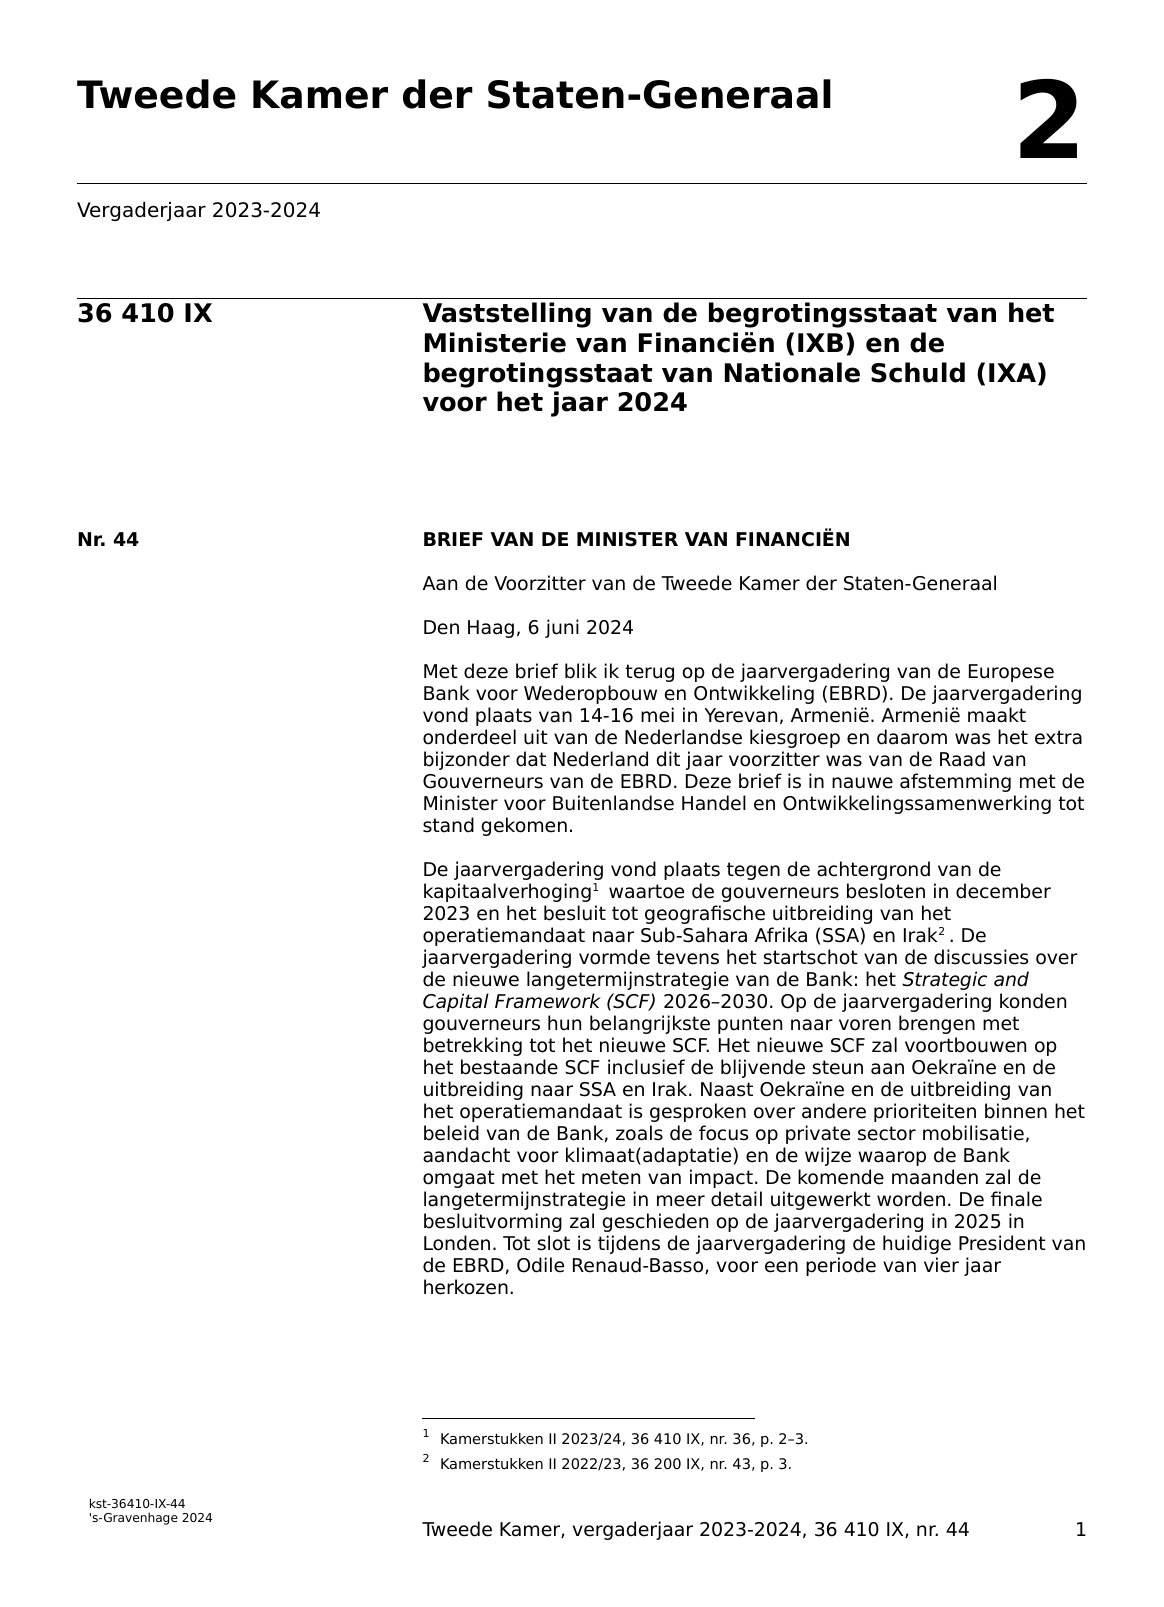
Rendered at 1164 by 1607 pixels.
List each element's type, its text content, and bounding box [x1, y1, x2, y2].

text De jaarvergadering vond plaats tegen de achtergrond van de kapitaalverhoging waartoe de gouverneurs besloten in december 2023 en het besluit tot geografische uitbreiding van het operatiemandaat naar Sub-Sahara Afrika (SSA) en Irak. De jaarvergadering vormde tevens het startschot van de discussies over de nieuwe langetermijnstrategie van de Bank: het Strategic and Capital Framework (SCF) 2026–2030. Op de jaarvergadering konden gouverneurs hun belangrijkste punten naar voren brengen met betrekking tot het nieuwe SCF. Het nieuwe SCF zal voortbouwen op het bestaande SCF inclusief de blijvende steun aan Oekraïne en de uitbreiding naar SSA en Irak. Naast Oekraïne en de uitbreiding van het operatiemandaat is gesproken over andere prioriteiten binnen het beleid van de Bank, zoals de focus op private sector mobilisatie, aandacht voor klimaat(adaptatie) en de wijze waarop de Bank omgaat met het meten van impact. De komende maanden zal de langetermijnstrategie in meer detail uitgewerkt worden. De finale besluitvorming zal geschieden op de jaarvergadering in 2025 in Londen. Tot slot is tijdens de jaarvergadering de huidige President van de EBRD, Odile Renaud-Basso, voor een periode van vier jaar herkozen. [422, 859, 1087, 1299]
text Met deze brief blik ik terug op de jaarvergadering van de Europese Bank voor Wederopbouw en Ontwikkeling (EBRD). De jaarvergadering vond plaats van 14-16 mei in Yerevan, Armenië. Armenië maakt onderdeel uit van de Nederlandse kiesgroep en daarom was het extra bijzonder dat Nederland dit jaar voorzitter was van de Raad van Gouverneurs van de EBRD. Deze brief is in nauwe afstemming met de Minister voor Buitenlandse Handel en Ontwikkelingssamenwerking tot stand gekomen. [422, 661, 1087, 837]
text Aan de Voorzitter van de Tweede Kamer der Staten-Generaal [422, 573, 1087, 595]
text Den Haag, 6 juni 2024 [422, 617, 1087, 639]
text Kamerstukken II 2023/24, 36 410 IX, nr. 36, p. 2–3. [422, 1427, 1087, 1449]
text 's-Gravenhage 2024 [88, 1511, 323, 1525]
text Kamerstukken II 2022/23, 36 200 IX, nr. 43, p. 3. [422, 1452, 1087, 1474]
subtitle 36 410 IX Vaststelling van de begrotingsstaat van het Ministerie van Financiën (IXB) en de begrotingsstaat van Nationale Schuld (IXA) voor het jaar 2024 [77, 299, 1087, 418]
text kst-36410-IX-44 [88, 1497, 323, 1511]
table_header 2 [886, 59, 1087, 183]
table_header Tweede Kamer der Staten-Generaal [77, 59, 886, 183]
subtitle Nr. 44 BRIEF VAN DE MINISTER VAN FINANCIËN [77, 529, 1087, 551]
table_cell Vergaderjaar 2023-2024 [77, 184, 1087, 298]
